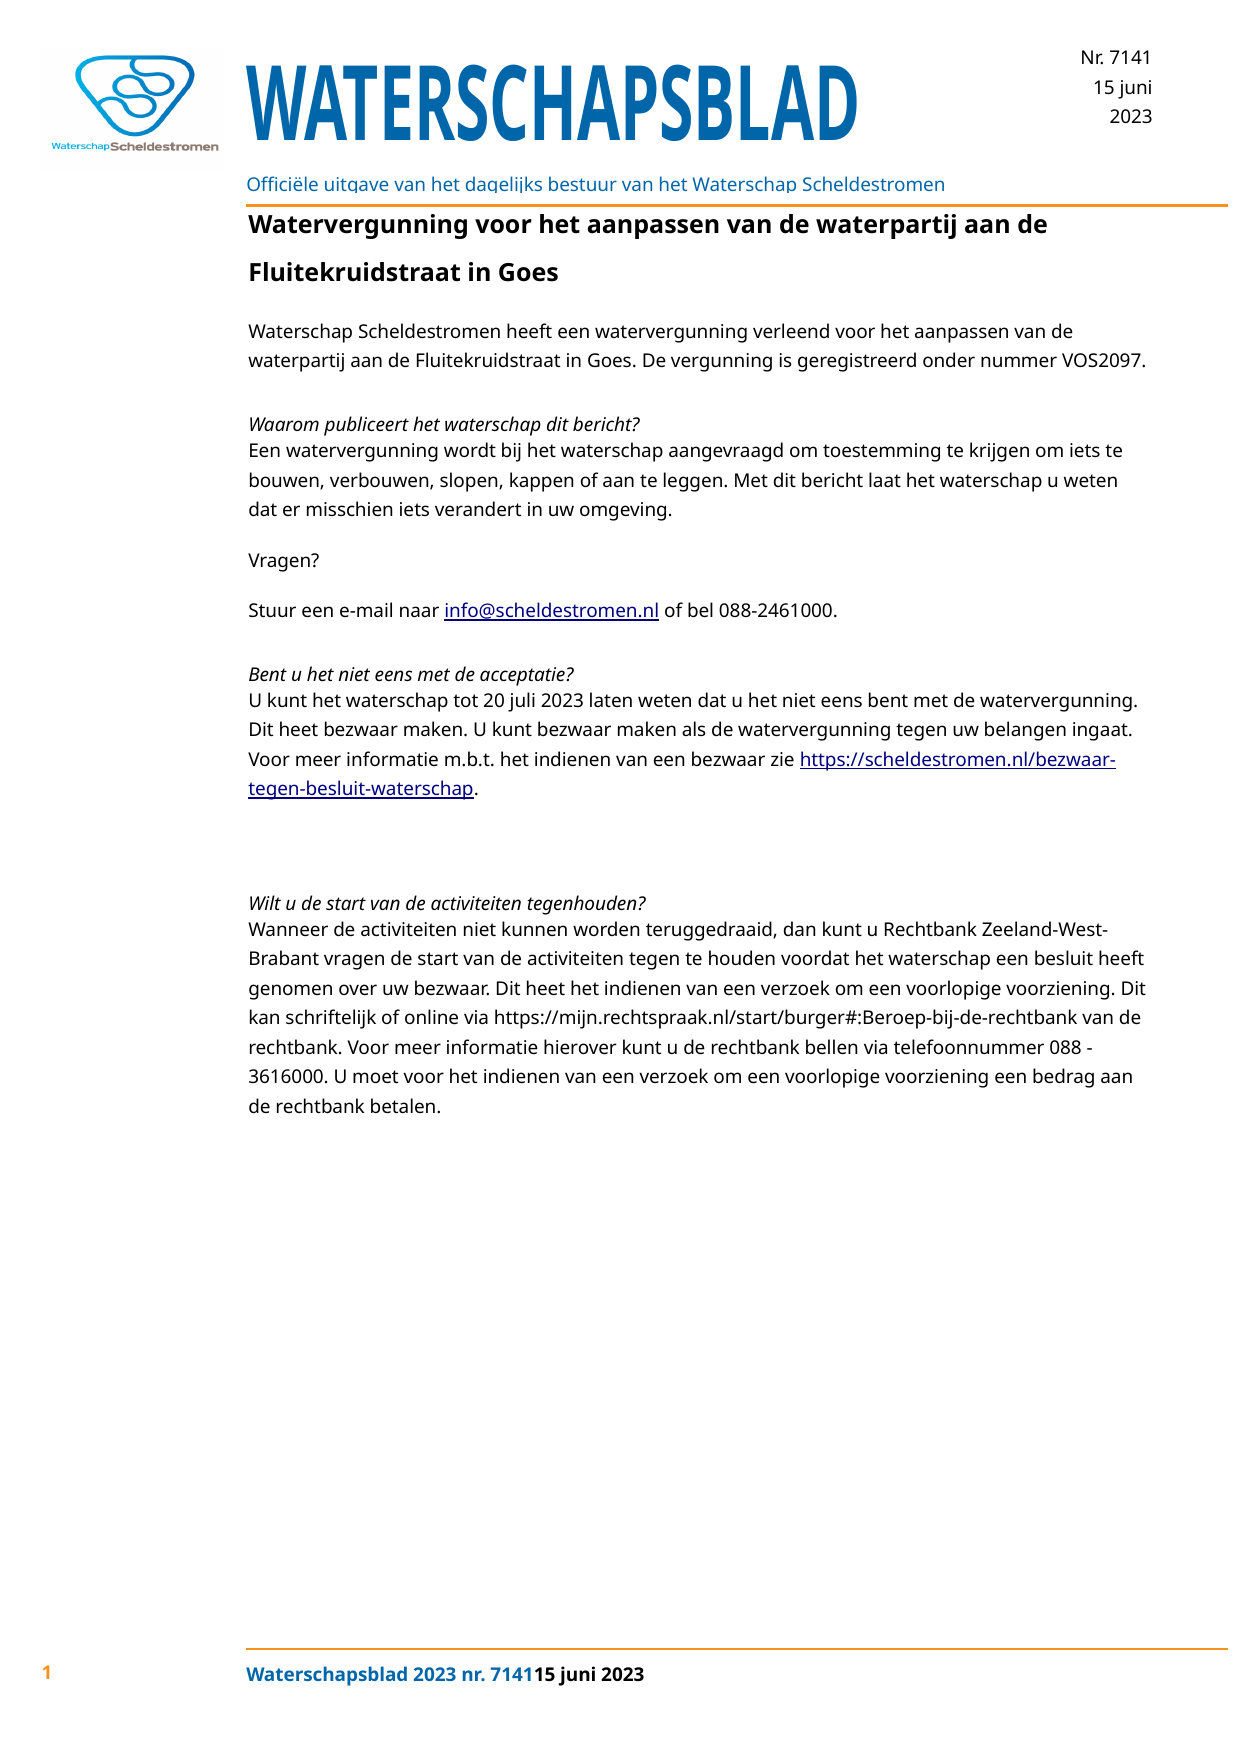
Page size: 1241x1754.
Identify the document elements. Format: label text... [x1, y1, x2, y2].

text Bent u het niet eens met de acceptatie? [248, 661, 1152, 687]
text Waarom publiceert het waterschap dit bericht? [248, 411, 1152, 437]
text Wilt u de start van de activiteiten tegenhouden? [248, 890, 1152, 916]
text Watervergunning voor het aanpassen van de waterpartij aan de Fluitekruidstraat in Goes [248, 207, 1152, 288]
text Vragen? [248, 547, 1152, 572]
text Waterschap Scheldestromen heeft een watervergunning verleend voor het aanpassen van de waterpartij aan de Fluitekruidstraat in Goes. De vergunning is geregistreerd onder nummer VOS2097. [248, 318, 1152, 373]
text Een watervergunning wordt bij het waterschap aangevraagd om toestemming te krijgen om iets te bouwen, verbouwen, slopen, kappen of aan te leggen. Met dit bericht laat het waterschap u weten dat er misschien iets verandert in uw omgeving. [248, 437, 1152, 522]
text Wanneer de activiteiten niet kunnen worden teruggedraaid, dan kunt u Rechtbank Zeeland-West-Brabant vragen de start van de activiteiten tegen te houden voordat het waterschap een besluit heeft genomen over uw bezwaar. Dit heet het indienen van een verzoek om een voorlopige voorziening. Dit kan schriftelijk of online via https://mijn.rechtspraak.nl/start/burger#:Beroep-bij-de-rechtbank van de rechtbank. Voor meer informatie hierover kunt u de rechtbank bellen via telefoonnummer 088 - 3616000. U moet voor het indienen van een verzoek om een voorlopige voorziening een bedrag aan de rechtbank betalen. [248, 916, 1152, 1119]
text Stuur een e-mail naar info@scheldestromen.nl of bel 088-2461000. [248, 597, 1152, 623]
picture [41, 47, 231, 172]
text U kunt het waterschap tot 20 juli 2023 laten weten dat u het niet eens bent met de watervergunning. Dit heet bezwaar maken. U kunt bezwaar maken als de watervergunning tegen uw belangen ingaat. Voor meer informatie m.b.t. het indienen van een bezwaar zie https://scheldestromen.nl/bezwaar-tegen-besluit-waterschap. [248, 687, 1152, 801]
